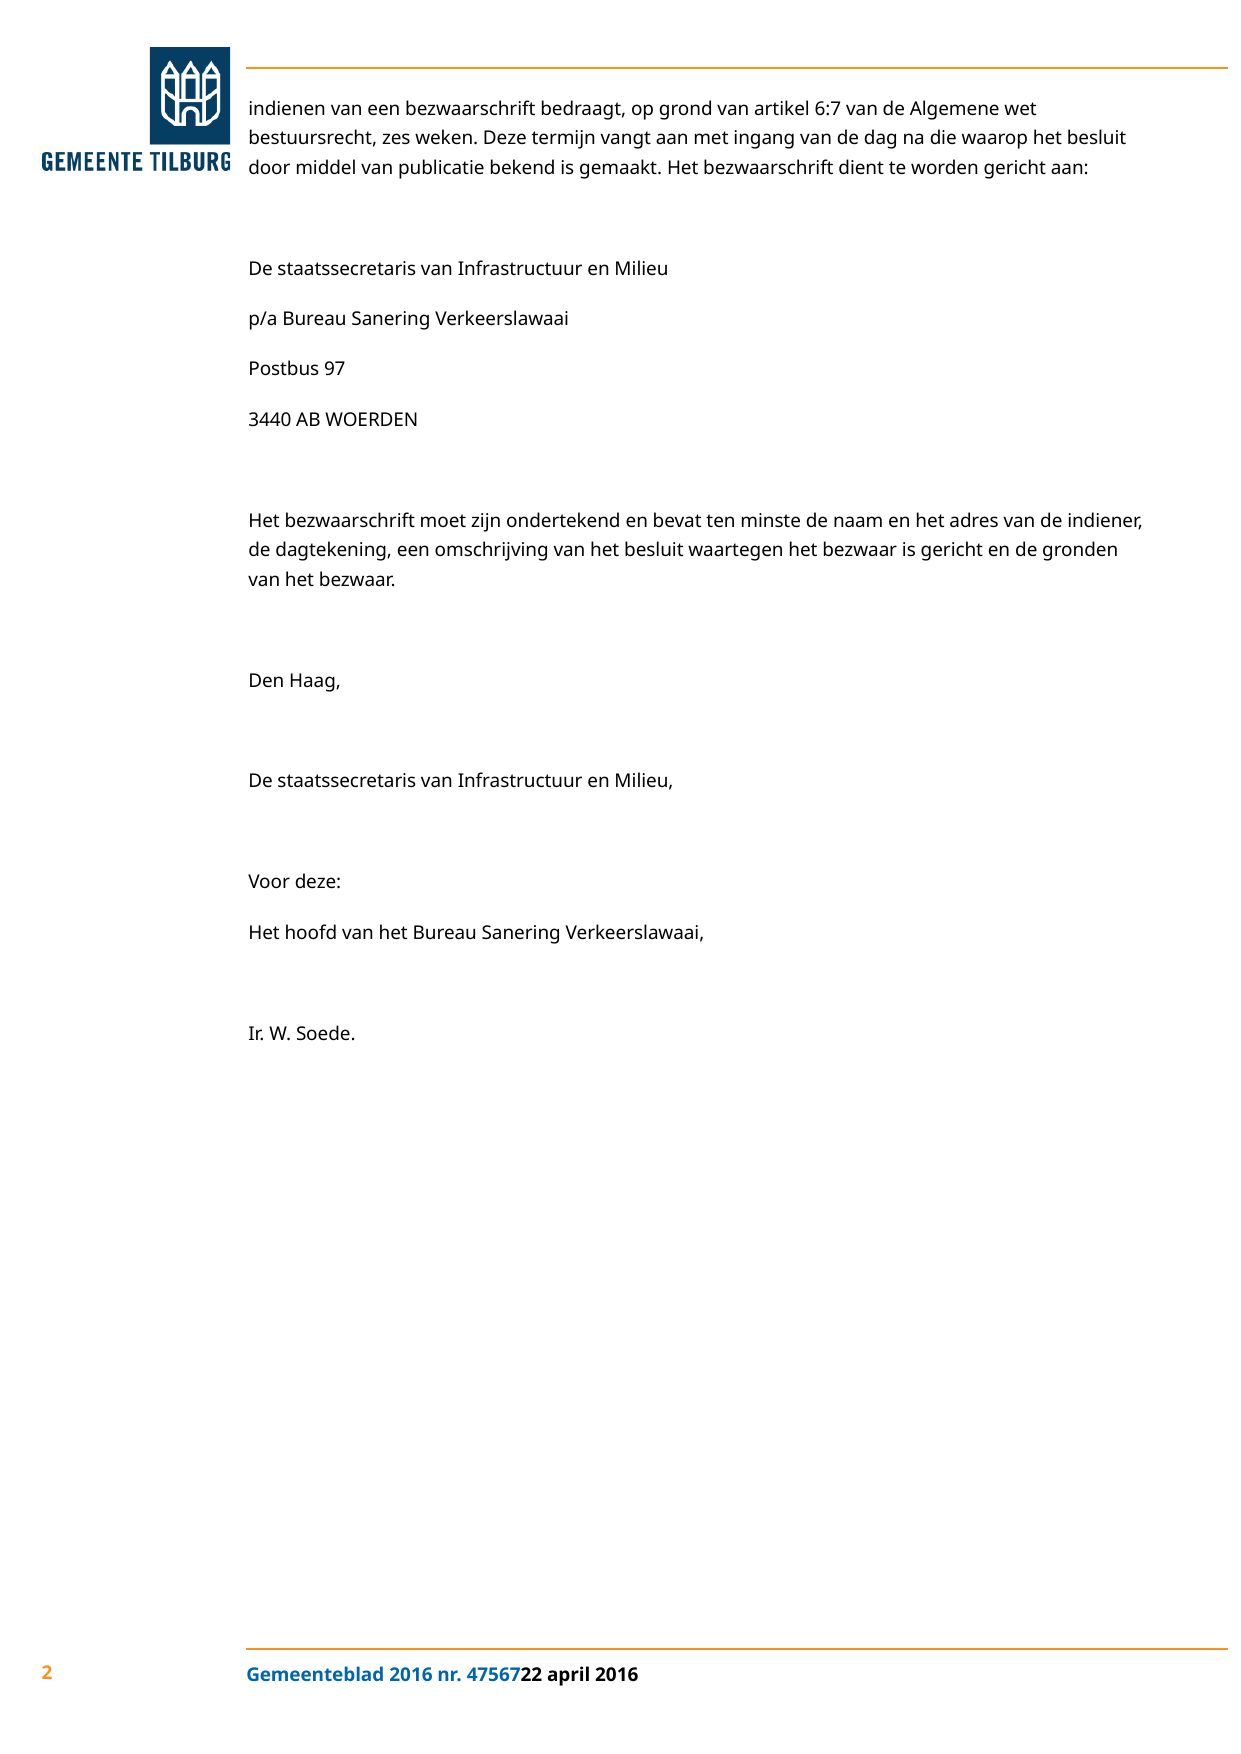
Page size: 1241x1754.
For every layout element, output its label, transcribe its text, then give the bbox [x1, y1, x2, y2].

text Postbus 97 [248, 356, 1152, 381]
text indienen van een bezwaarschrift bedraagt, op grond van artikel 6:7 van de Algemene wet bestuursrecht, zes weken. Deze termijn vangt aan met ingang van de dag na die waarop het besluit door middel van publicatie bekend is gemaakt. Het bezwaarschrift dient te worden gericht aan: [248, 95, 1152, 180]
text De staatssecretaris van Infrastructuur en Milieu, [248, 768, 1152, 793]
text Den Haag, [248, 667, 1152, 693]
text p/a Bureau Sanering Verkeerslawaai [248, 305, 1152, 331]
text Het hoofd van het Bureau Sanering Verkeerslawaai, [248, 919, 1152, 945]
text Voor deze: [248, 868, 1152, 894]
text Het bezwaarschrift moet zijn ondertekend en bevat ten minste de naam en het adres van de indiener, de dagtekening, een omschrijving van het besluit waartegen het bezwaar is gericht en de gronden van het bezwaar. [248, 507, 1152, 592]
text Ir. W. Soede. [248, 1020, 1152, 1046]
text 3440 AB WOERDEN [248, 406, 1152, 432]
picture [41, 47, 231, 172]
text De staatssecretaris van Infrastructuur en Milieu [248, 255, 1152, 281]
